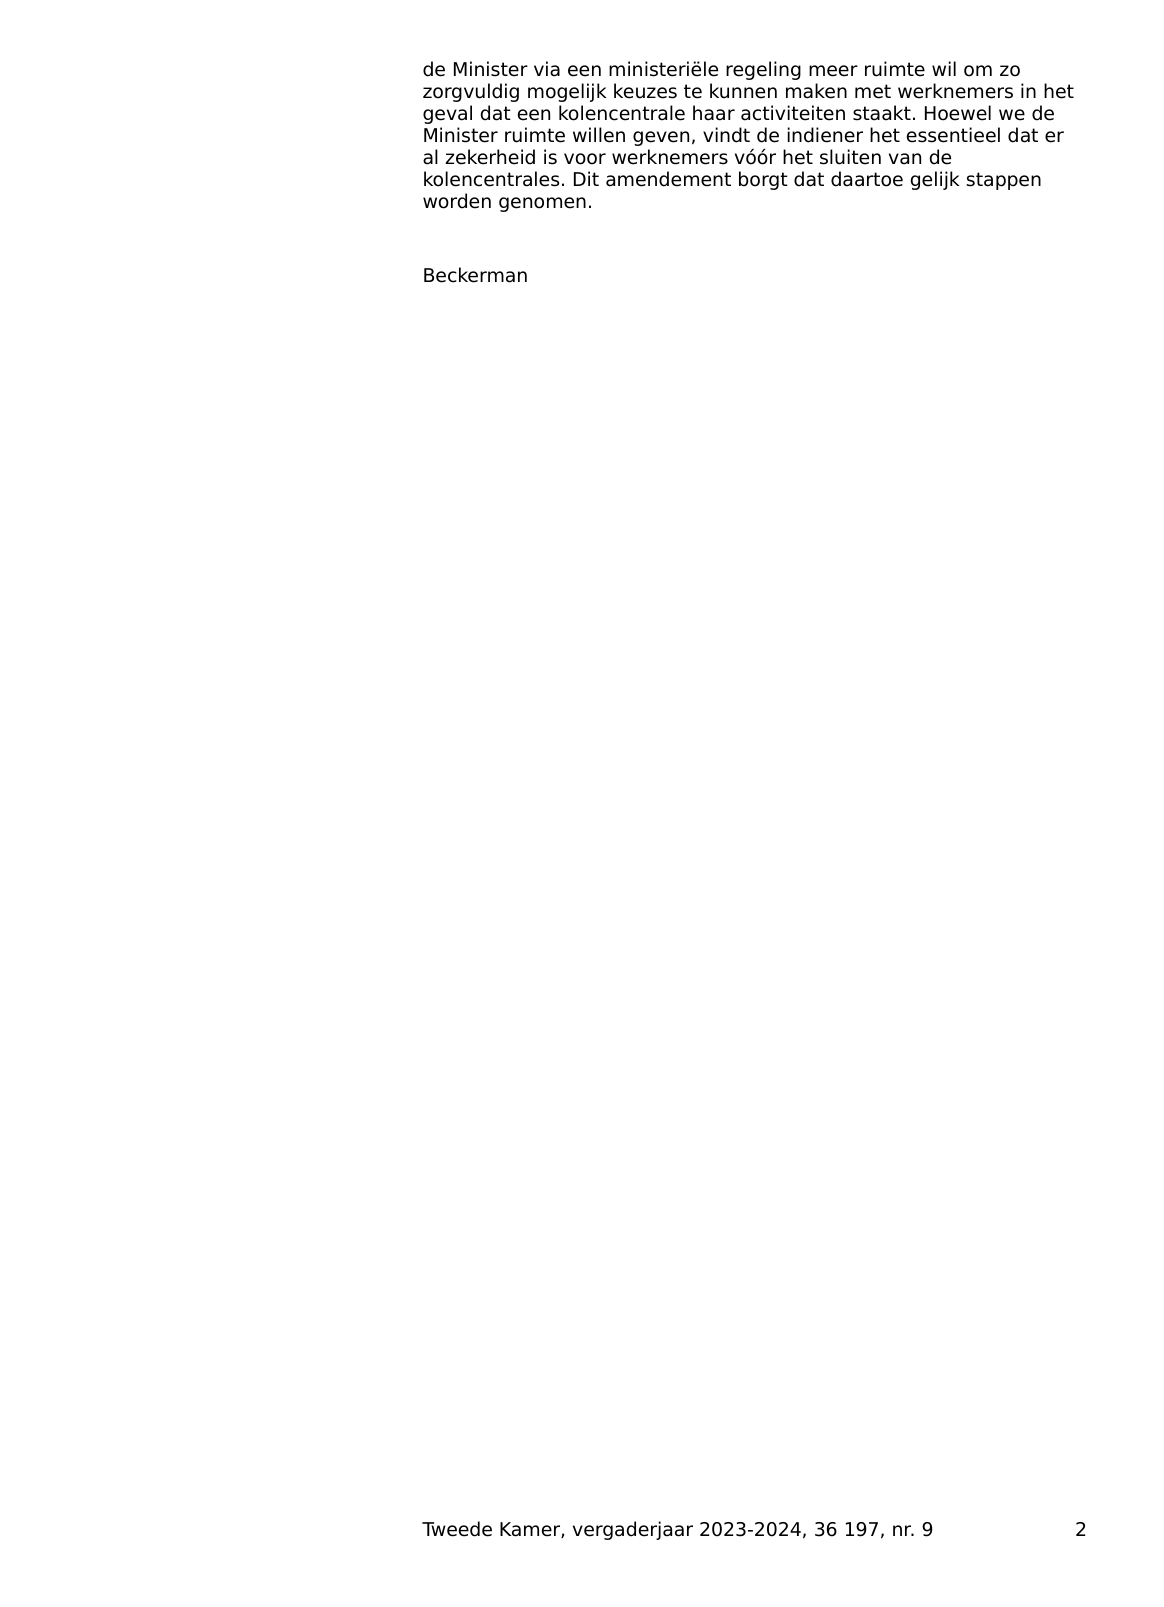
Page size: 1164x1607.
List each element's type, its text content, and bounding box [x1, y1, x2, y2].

text Beckerman [422, 243, 1087, 287]
text de Minister via een ministeriële regeling meer ruimte wil om zo zorgvuldig mogelijk keuzes te kunnen maken met werknemers in het geval dat een kolencentrale haar activiteiten staakt. Hoewel we de Minister ruimte willen geven, vindt de indiener het essentieel dat er al zekerheid is voor werknemers vóór het sluiten van de kolencentrales. Dit amendement borgt dat daartoe gelijk stappen worden genomen. [422, 59, 1087, 213]
